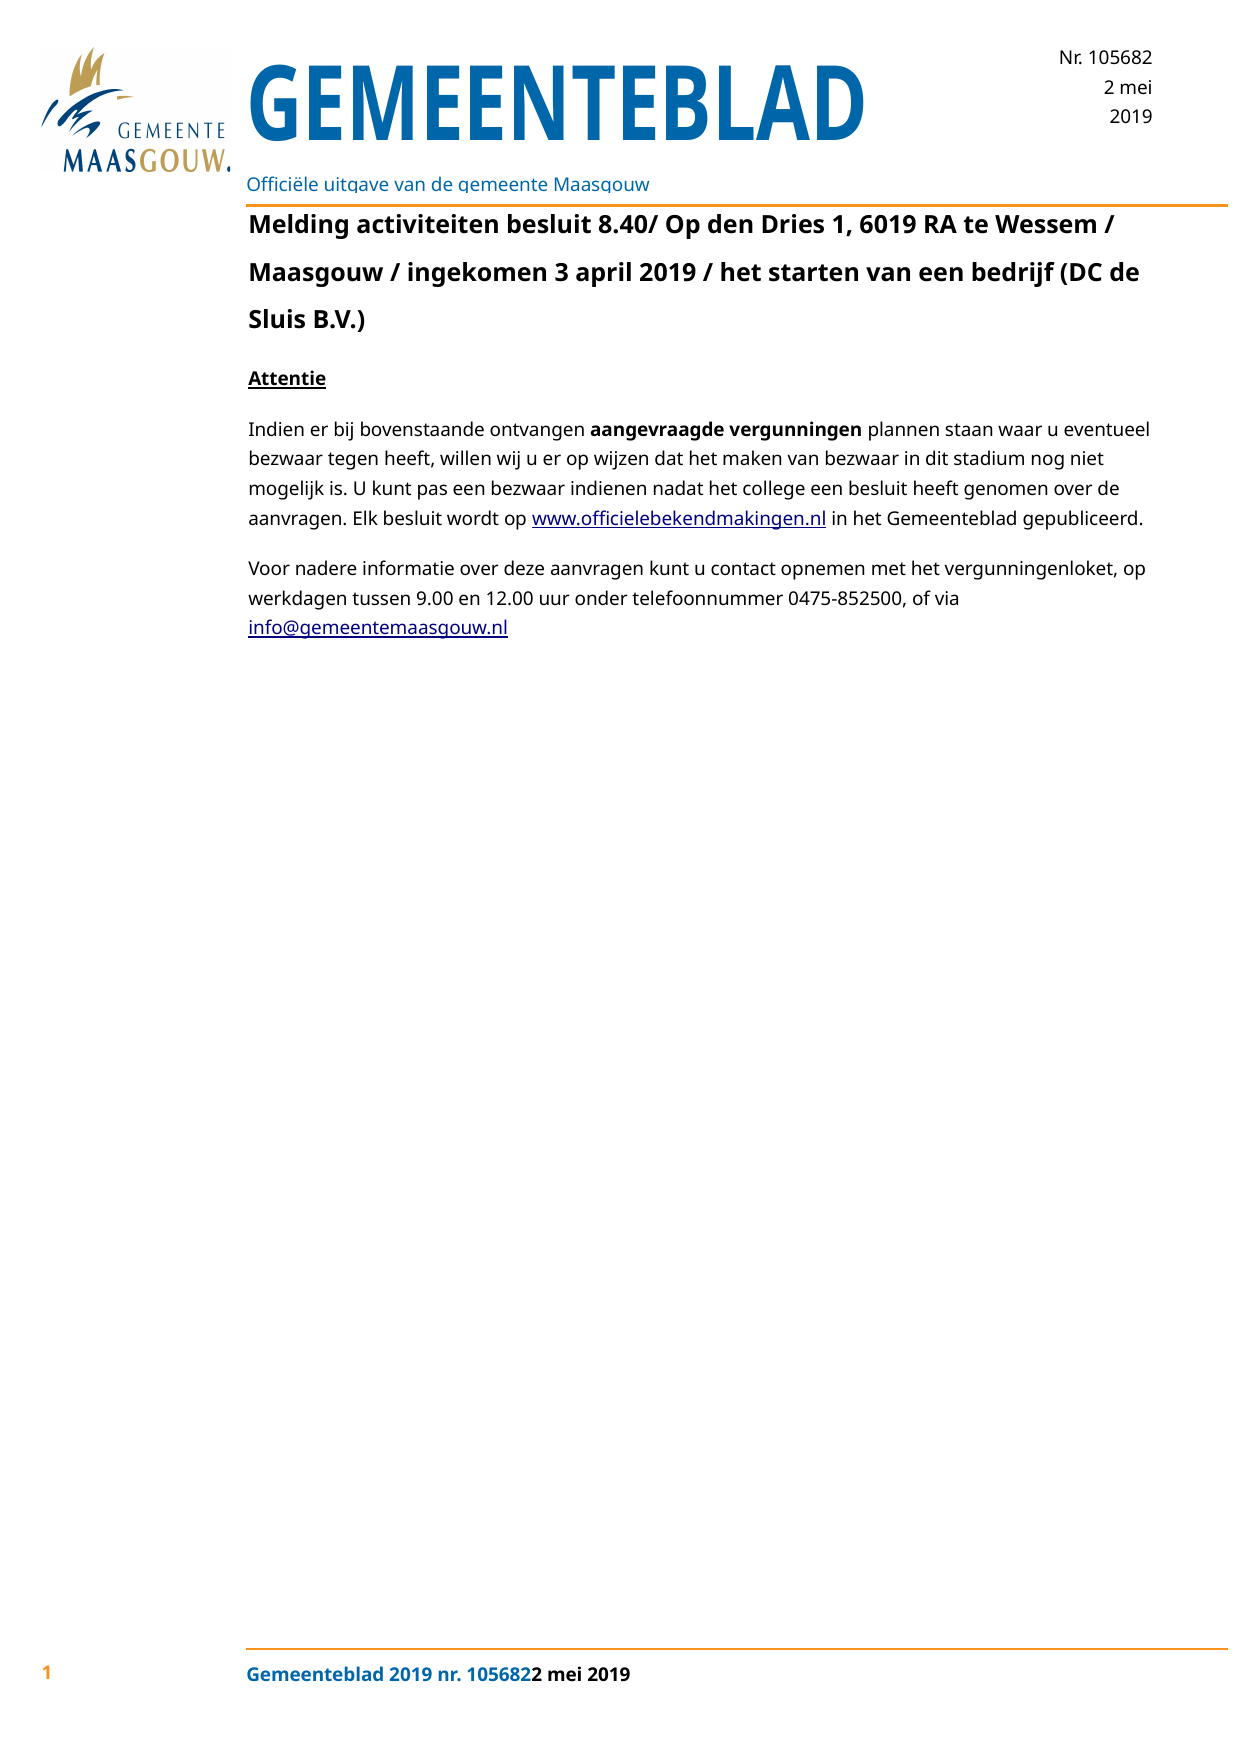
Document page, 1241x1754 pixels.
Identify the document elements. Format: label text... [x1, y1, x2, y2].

text Voor nadere informatie over deze aanvragen kunt u contact opnemen met het vergunningenloket, op werkdagen tussen 9.00 en 12.00 uur onder telefoonnummer 0475-852500, of via info@gemeentemaasgouw.nl [248, 555, 1152, 640]
text Indien er bij bovenstaande ontvangen aangevraagde vergunningen plannen staan waar u eventueel bezwaar tegen heeft, willen wij u er op wijzen dat het maken van bezwaar in dit stadium nog niet mogelijk is. U kunt pas een bezwaar indienen nadat het college een besluit heeft genomen over de aanvragen. Elk besluit wordt op www.officielebekendmakingen.nl in het Gemeenteblad gepubliceerd. [248, 416, 1152, 530]
text Melding activiteiten besluit 8.40/ Op den Dries 1, 6019 RA te Wessem / Maasgouw / ingekomen 3 april 2019 / het starten van een bedrijf (DC de Sluis B.V.) [248, 207, 1152, 336]
text Attentie [248, 366, 1152, 391]
picture [41, 47, 231, 172]
